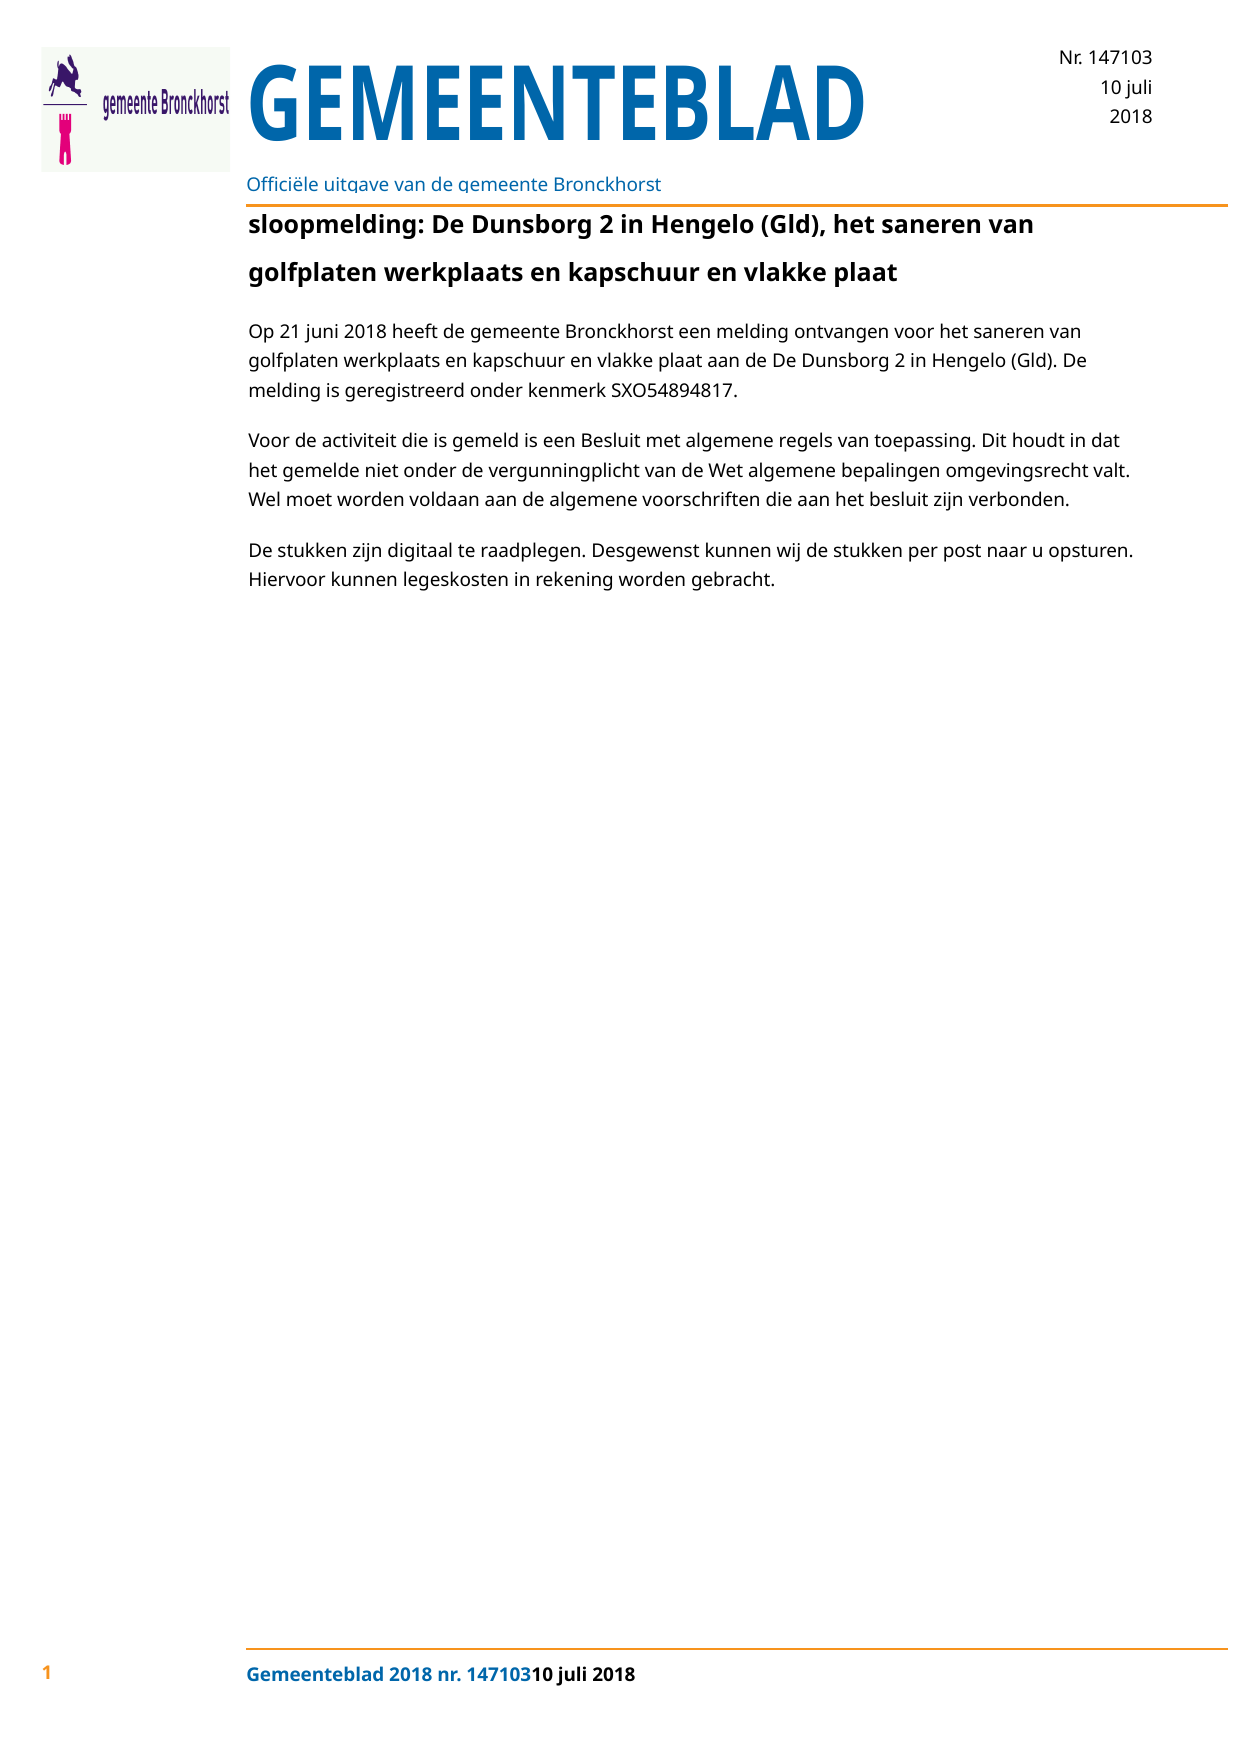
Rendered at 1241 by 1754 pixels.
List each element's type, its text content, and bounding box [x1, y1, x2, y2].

text Voor de activiteit die is gemeld is een Besluit met algemene regels van toepassing. Dit houdt in dat het gemelde niet onder de vergunningplicht van de Wet algemene bepalingen omgevingsrecht valt. Wel moet worden voldaan aan de algemene voorschriften die aan het besluit zijn verbonden. [248, 427, 1152, 512]
text Op 21 juni 2018 heeft de gemeente Bronckhorst een melding ontvangen voor het saneren van golfplaten werkplaats en kapschuur en vlakke plaat aan de De Dunsborg 2 in Hengelo (Gld). De melding is geregistreerd onder kenmerk SXO54894817. [248, 318, 1152, 403]
text De stukken zijn digitaal te raadplegen. Desgewenst kunnen wij de stukken per post naar u opsturen. Hiervoor kunnen legeskosten in rekening worden gebracht. [248, 537, 1152, 592]
text sloopmelding: De Dunsborg 2 in Hengelo (Gld), het saneren van golfplaten werkplaats en kapschuur en vlakke plaat [248, 207, 1152, 288]
picture [41, 47, 231, 172]
